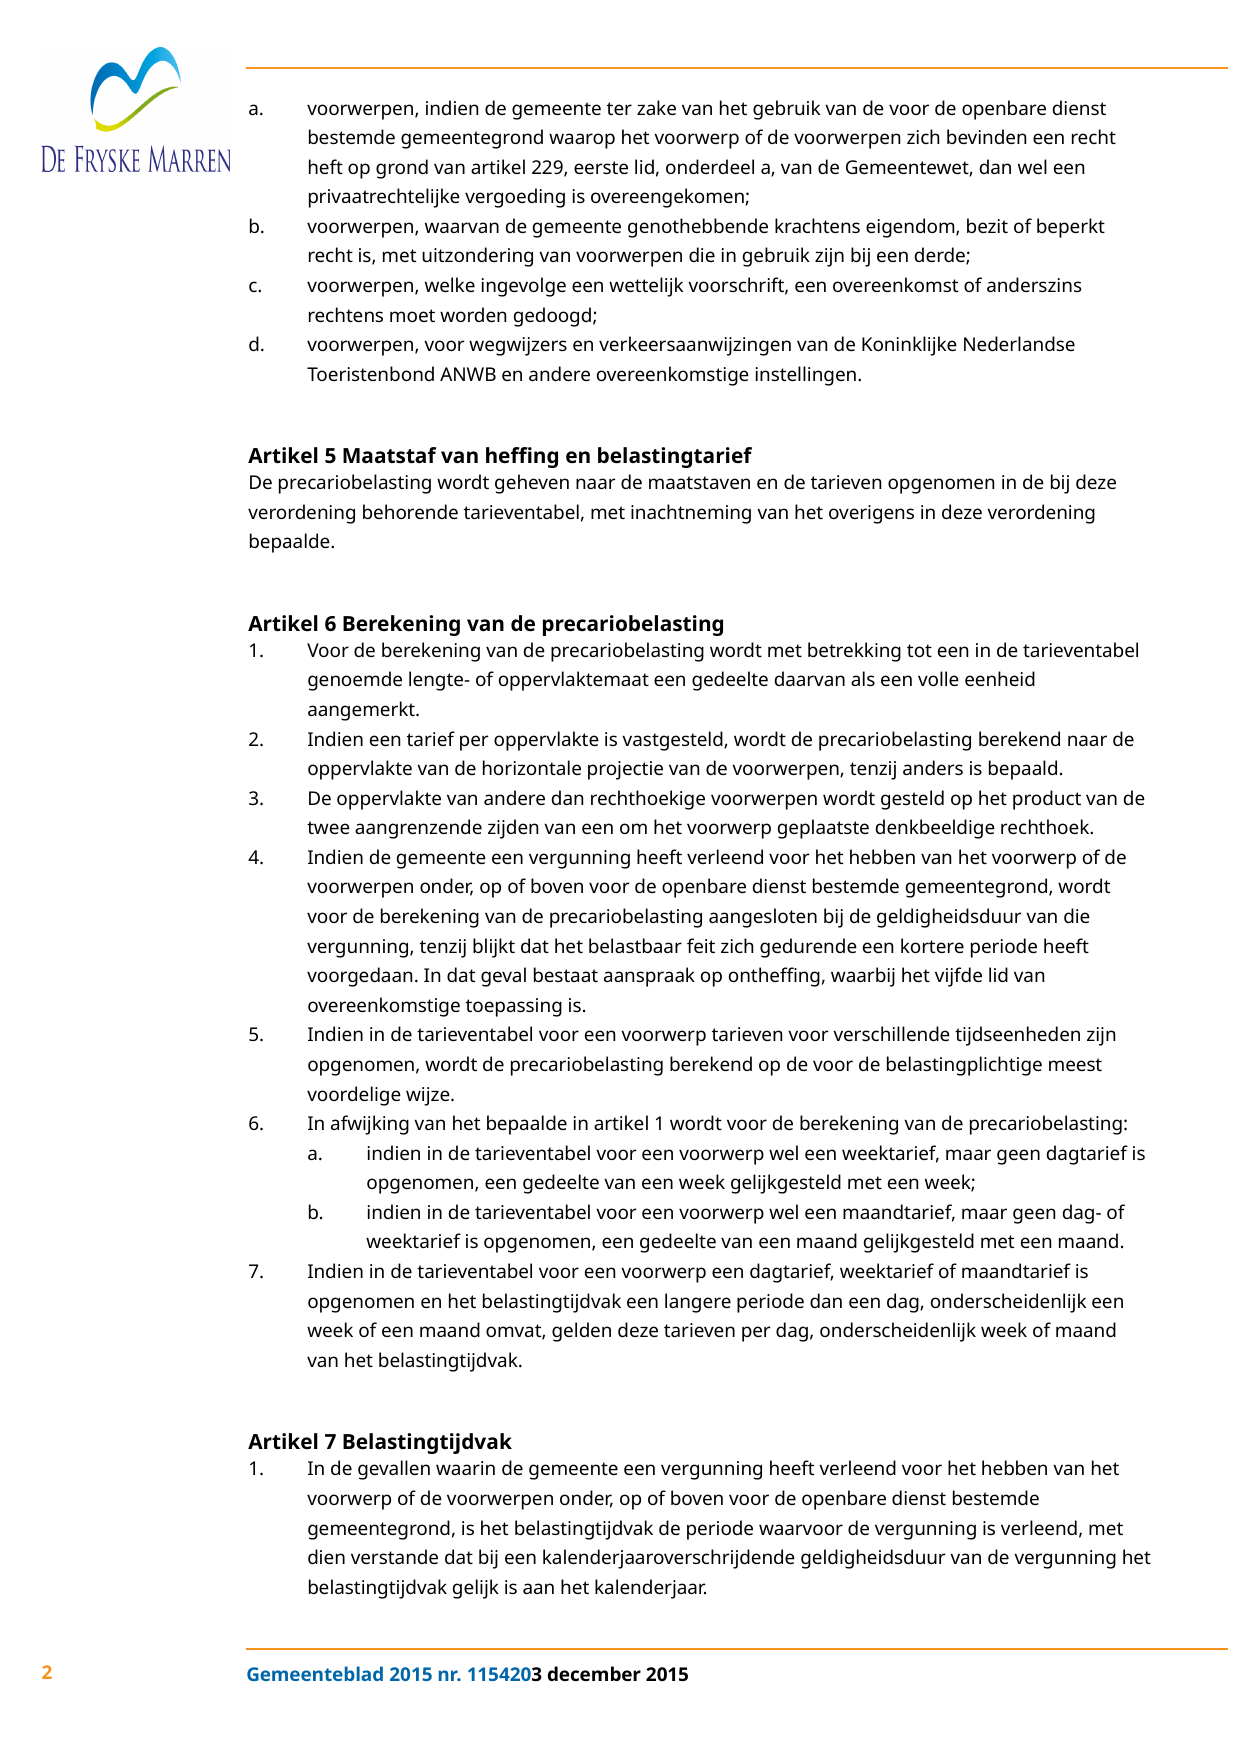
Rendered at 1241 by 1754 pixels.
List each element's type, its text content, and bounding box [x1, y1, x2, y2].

picture [41, 47, 231, 172]
list Voor de berekening van de precariobelasting wordt met betrekking tot een in de tarieventabel genoemde lengte- of oppervlaktemaat een gedeelte daarvan als een volle eenheid aangemerkt. [248, 637, 1152, 722]
list voorwerpen, waarvan de gemeente genothebbende krachtens eigendom, bezit of beperkt recht is, met uitzondering van voorwerpen die in gebruik zijn bij een derde; [248, 213, 1152, 268]
text Artikel 6 Berekening van de precariobelasting [248, 609, 1152, 637]
list Indien de gemeente een vergunning heeft verleend voor het hebben van het voorwerp of de voorwerpen onder, op of boven voor de openbare dienst bestemde gemeentegrond, wordt voor de berekening van de precariobelasting aangesloten bij de geldigheidsduur van die vergunning, tenzij blijkt dat het belastbaar feit zich gedurende een kortere periode heeft voorgedaan. In dat geval bestaat aanspraak op ontheffing, waarbij het vijfde lid van overeenkomstige toepassing is. [248, 844, 1152, 1018]
list In afwijking van het bepaalde in artikel 1 wordt voor de berekening van de precariobelasting: [248, 1110, 1152, 1136]
list Indien in de tarieventabel voor een voorwerp een dagtarief, weektarief of maandtarief is opgenomen en het belastingtijdvak een langere periode dan een dag, onderscheidenlijk een week of een maand omvat, gelden deze tarieven per dag, onderscheidenlijk week of maand van het belastingtijdvak. [248, 1258, 1152, 1373]
list In de gevallen waarin de gemeente een vergunning heeft verleend voor het hebben van het voorwerp of de voorwerpen onder, op of boven voor de openbare dienst bestemde gemeentegrond, is het belastingtijdvak de periode waarvoor de vergunning is verleend, met dien verstande dat bij een kalenderjaaroverschrijdende geldigheidsduur van de vergunning het belastingtijdvak gelijk is aan het kalenderjaar. [248, 1456, 1152, 1599]
text Artikel 7 Belastingtijdvak [248, 1427, 1152, 1456]
list indien in de tarieventabel voor een voorwerp wel een maandtarief, maar geen dag- of weektarief is opgenomen, een gedeelte van een maand gelijkgesteld met een maand. [307, 1199, 1152, 1254]
list voorwerpen, voor wegwijzers en verkeersaanwijzingen van de Koninklijke Nederlandse Toeristenbond ANWB en andere overeenkomstige instellingen. [248, 331, 1152, 387]
list Indien een tarief per oppervlakte is vastgesteld, wordt de precariobelasting berekend naar de oppervlakte van de horizontale projectie van de voorwerpen, tenzij anders is bepaald. [248, 726, 1152, 781]
text Artikel 5 Maatstaf van heffing en belastingtarief [248, 441, 1152, 469]
list De oppervlakte van andere dan rechthoekige voorwerpen wordt gesteld op het product van de twee aangrenzende zijden van een om het voorwerp geplaatste denkbeeldige rechthoek. [248, 785, 1152, 840]
text De precariobelasting wordt geheven naar de maatstaven en de tarieven opgenomen in de bij deze verordening behorende tarieventabel, met inachtneming van het overigens in deze verordening bepaalde. [248, 469, 1152, 554]
list voorwerpen, welke ingevolge een wettelijk voorschrift, een overeenkomst of anderszins rechtens moet worden gedoogd; [248, 272, 1152, 328]
list indien in de tarieventabel voor een voorwerp wel een weektarief, maar geen dagtarief is opgenomen, een gedeelte van een week gelijkgesteld met een week; [307, 1140, 1152, 1195]
list Indien in de tarieventabel voor een voorwerp tarieven voor verschillende tijdseenheden zijn opgenomen, wordt de precariobelasting berekend op de voor de belastingplichtige meest voordelige wijze. [248, 1022, 1152, 1107]
list voorwerpen, indien de gemeente ter zake van het gebruik van de voor de openbare dienst bestemde gemeentegrond waarop het voorwerp of de voorwerpen zich bevinden een recht heft op grond van artikel 229, eerste lid, onderdeel a, van de Gemeentewet, dan wel een privaatrechtelijke vergoeding is overeengekomen; [248, 95, 1152, 209]
